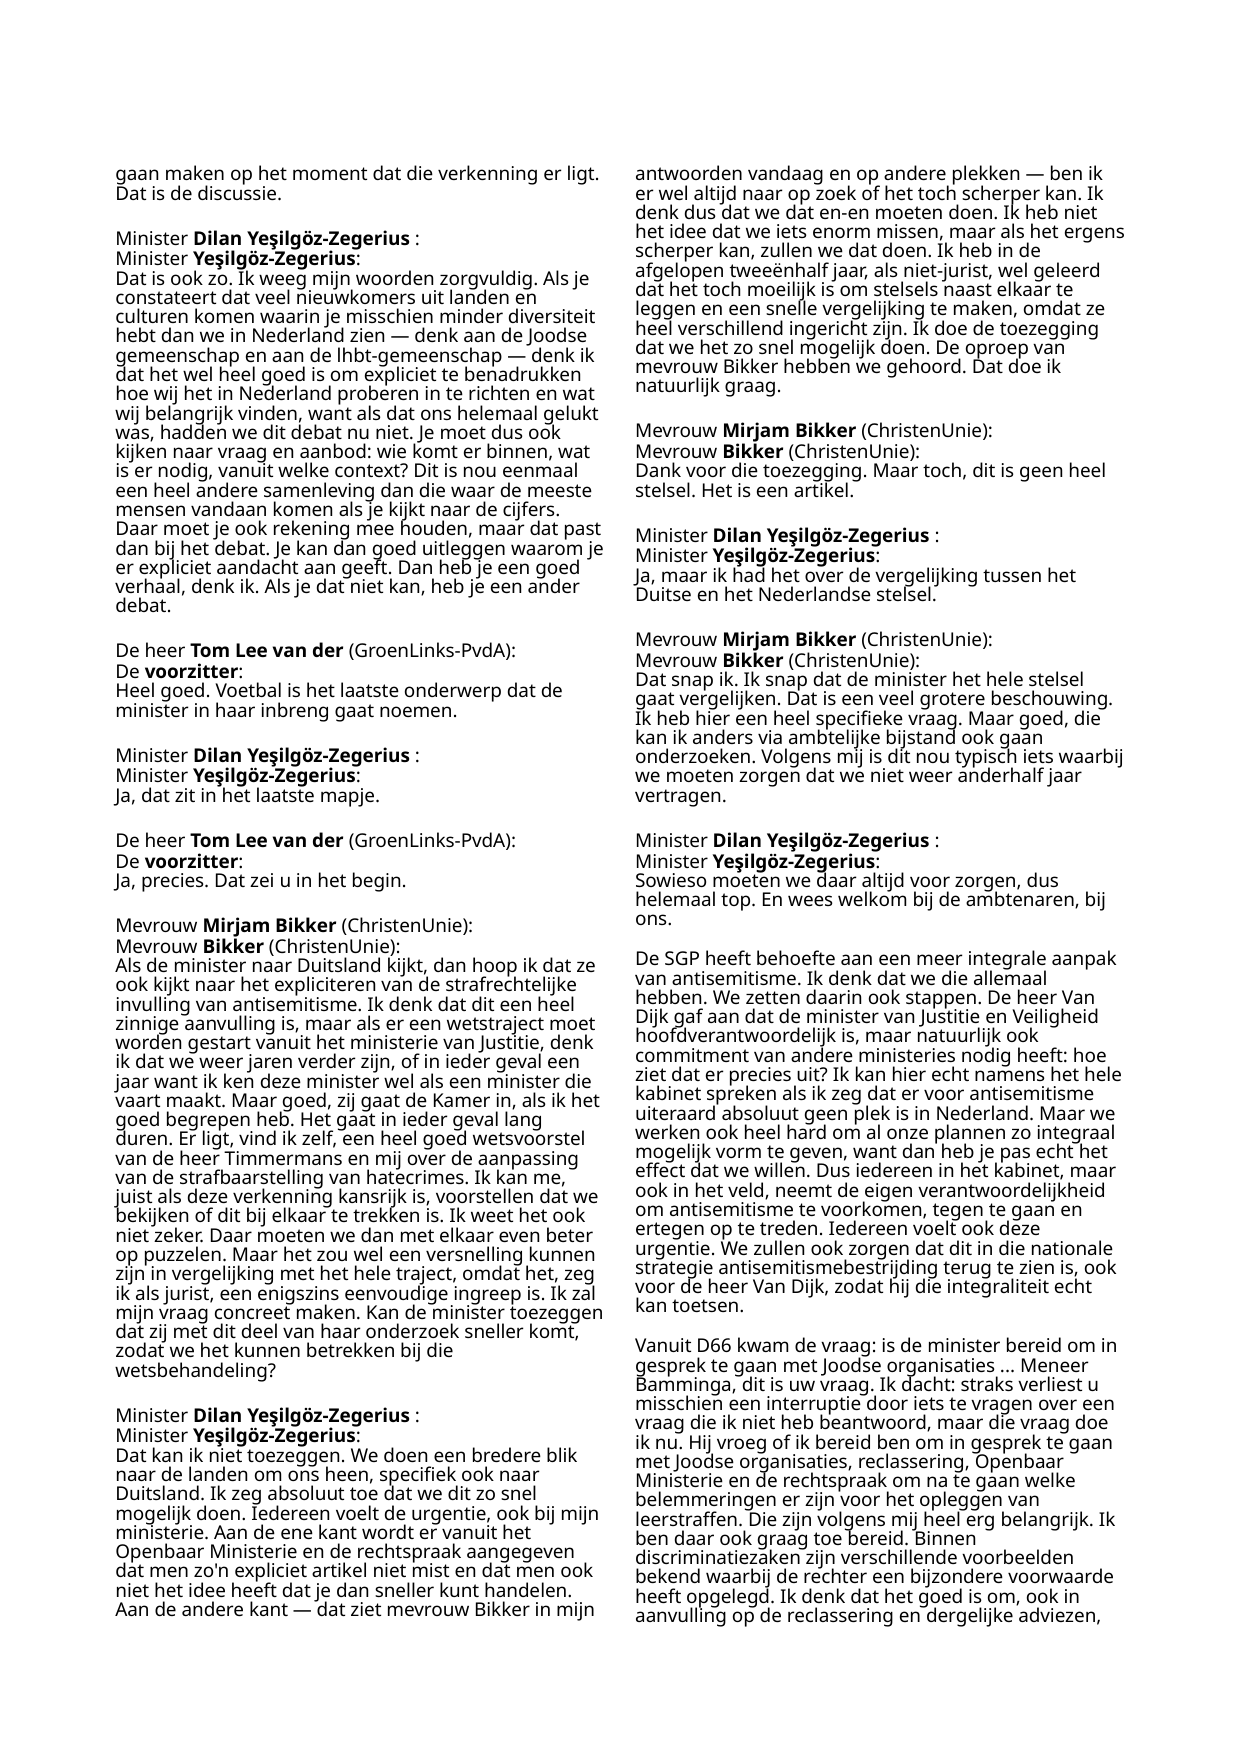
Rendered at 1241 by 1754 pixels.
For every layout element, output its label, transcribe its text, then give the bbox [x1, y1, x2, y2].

text De heer Tom Lee van der (GroenLinks-PvdA): [115, 637, 605, 663]
text Minister Yeşilgöz-Zegerius: [635, 547, 1125, 567]
text Minister Yeşilgöz-Zegerius: [115, 1427, 605, 1447]
text Dat is ook zo. Ik weeg mijn woorden zorgvuldig. Als je constateert dat veel nieuwkomers uit landen en culturen komen waarin je misschien minder diversiteit hebt dan we in Nederland zien — denk aan de Joodse gemeenschap en aan de lhbt-gemeenschap — denk ik dat het wel heel goed is om expliciet te benadrukken hoe wij het in Nederland proberen in te richten en wat wij belangrijk vinden, want als dat ons helemaal gelukt was, hadden we dit debat nu niet. Je moet dus ook kijken naar vraag en aanbod: wie komt er binnen, wat is er nodig, vanuit welke context? Dit is nou eenmaal een heel andere samenleving dan die waar de meeste mensen vandaan komen als je kijkt naar de cijfers. Daar moet je ook rekening mee houden, maar dat past dan bij het debat. Je kan dan goed uitleggen waarom je er expliciet aandacht aan geeft. Dan heb je een goed verhaal, denk ik. Als je dat niet kan, heb je een ander debat. [115, 270, 605, 617]
text Minister Dilan Yeşilgöz-Zegerius : [115, 742, 605, 767]
text Dank voor die toezegging. Maar toch, dit is geen heel stelsel. Het is een artikel. [635, 462, 1125, 501]
text De heer Tom Lee van der (GroenLinks-PvdA): [115, 827, 605, 853]
text Ja, dat zit in het laatste mapje. [115, 787, 605, 806]
text Heel goed. Voetbal is het laatste onderwerp dat de minister in haar inbreng gaat noemen. [115, 682, 605, 721]
text Mevrouw Bikker (ChristenUnie): [635, 443, 1125, 462]
text Als de minister naar Duitsland kijkt, dan hoop ik dat ze ook kijkt naar het expliciteren van de strafrechtelijke invulling van antisemitisme. Ik denk dat dit een heel zinnige aanvulling is, maar als er een wetstraject moet worden gestart vanuit het ministerie van Justitie, denk ik dat we weer jaren verder zijn, of in ieder geval een jaar want ik ken deze minister wel als een minister die vaart maakt. Maar goed, zij gaat de Kamer in, als ik het goed begrepen heb. Het gaat in ieder geval lang duren. Er ligt, vind ik zelf, een heel goed wetsvoorstel van de heer Timmermans en mij over de aanpassing van de strafbaarstelling van hatecrimes. Ik kan me, juist als deze verkenning kansrijk is, voorstellen dat we bekijken of dit bij elkaar te trekken is. Ik weet het ook niet zeker. Daar moeten we dan met elkaar even beter op puzzelen. Maar het zou wel een versnelling kunnen zijn in vergelijking met het hele traject, omdat het, zeg ik als jurist, een enigszins eenvoudige ingreep is. Ik zal mijn vraag concreet maken. Kan de minister toezeggen dat zij met dit deel van haar onderzoek sneller komt, zodat we het kunnen betrekken bij die wetsbehandeling? [115, 957, 605, 1381]
text Ja, maar ik had het over de vergelijking tussen het Duitse en het Nederlandse stelsel. [635, 567, 1125, 605]
text De voorzitter: [115, 853, 605, 872]
text Minister Dilan Yeşilgöz-Zegerius : [635, 522, 1125, 547]
text Minister Dilan Yeşilgöz-Zegerius : [115, 1402, 605, 1427]
text Mevrouw Bikker (ChristenUnie): [635, 652, 1125, 671]
text Mevrouw Mirjam Bikker (ChristenUnie): [635, 417, 1125, 443]
text Mevrouw Bikker (ChristenUnie): [115, 938, 605, 957]
text gaan maken op het moment dat die verkenning er ligt. Dat is de discussie. [115, 165, 605, 204]
text antwoorden vandaag en op andere plekken — ben ik er wel altijd naar op zoek of het toch scherper kan. Ik denk dus dat we dat en-en moeten doen. Ik heb niet het idee dat we iets enorm missen, maar als het ergens scherper kan, zullen we dat doen. Ik heb in de afgelopen tweeënhalf jaar, als niet-jurist, wel geleerd dat het toch moeilijk is om stelsels naast elkaar te leggen en een snelle vergelijking te maken, omdat ze heel verschillend ingericht zijn. Ik doe de toezegging dat we het zo snel mogelijk doen. De oproep van mevrouw Bikker hebben we gehoord. Dat doe ik natuurlijk graag. [635, 165, 1125, 397]
text Dat kan ik niet toezeggen. We doen een bredere blik naar de landen om ons heen, specifiek ook naar Duitsland. Ik zeg absoluut toe dat we dit zo snel mogelijk doen. Iedereen voelt de urgentie, ook bij mijn ministerie. Aan de ene kant wordt er vanuit het Openbaar Ministerie en de rechtspraak aangegeven dat men zo'n expliciet artikel niet mist en dat men ook niet het idee heeft dat je dan sneller kunt handelen. Aan de andere kant — dat ziet mevrouw Bikker in mijn [115, 1447, 605, 1620]
text Sowieso moeten we daar altijd voor zorgen, dus helemaal top. En wees welkom bij de ambtenaren, bij ons. [635, 872, 1125, 930]
text Ja, precies. Dat zei u in het begin. [115, 872, 605, 891]
text Minister Dilan Yeşilgöz-Zegerius : [115, 225, 605, 250]
text De voorzitter: [115, 663, 605, 682]
text Mevrouw Mirjam Bikker (ChristenUnie): [115, 912, 605, 938]
text Minister Yeşilgöz-Zegerius: [115, 767, 605, 787]
text Minister Yeşilgöz-Zegerius: [635, 853, 1125, 872]
text Vanuit D66 kwam de vraag: is de minister bereid om in gesprek te gaan met Joodse organisaties ... Meneer Bamminga, dit is uw vraag. Ik dacht: straks verliest u misschien een interruptie door iets te vragen over een vraag die ik niet heb beantwoord, maar die vraag doe ik nu. Hij vroeg of ik bereid ben om in gesprek te gaan met Joodse organisaties, reclassering, Openbaar Ministerie en de rechtspraak om na te gaan welke belemmeringen er zijn voor het opleggen van leerstraffen. Die zijn volgens mij heel erg belangrijk. Ik ben daar ook graag toe bereid. Binnen discriminatiezaken zijn verschillende voorbeelden bekend waarbij de rechter een bijzondere voorwaarde heeft opgelegd. Ik denk dat het goed is om, ook in aanvulling op de reclassering en dergelijke adviezen, [635, 1337, 1125, 1626]
text Minister Yeşilgöz-Zegerius: [115, 250, 605, 270]
text Minister Dilan Yeşilgöz-Zegerius : [635, 827, 1125, 853]
text Mevrouw Mirjam Bikker (ChristenUnie): [635, 626, 1125, 652]
text De SGP heeft behoefte aan een meer integrale aanpak van antisemitisme. Ik denk dat we die allemaal hebben. We zetten daarin ook stappen. De heer Van Dijk gaf aan dat de minister van Justitie en Veiligheid hoofdverantwoordelijk is, maar natuurlijk ook commitment van andere ministeries nodig heeft: hoe ziet dat er precies uit? Ik kan hier echt namens het hele kabinet spreken als ik zeg dat er voor antisemitisme uiteraard absoluut geen plek is in Nederland. Maar we werken ook heel hard om al onze plannen zo integraal mogelijk vorm te geven, want dan heb je pas echt het effect dat we willen. Dus iedereen in het kabinet, maar ook in het veld, neemt de eigen verantwoordelijkheid om antisemitisme te voorkomen, tegen te gaan en ertegen op te treden. Iedereen voelt ook deze urgentie. We zullen ook zorgen dat dit in die nationale strategie antisemitismebestrijding terug te zien is, ook voor de heer Van Dijk, zodat hij die integraliteit echt kan toetsen. [635, 950, 1125, 1317]
text Dat snap ik. Ik snap dat de minister het hele stelsel gaat vergelijken. Dat is een veel grotere beschouwing. Ik heb hier een heel specifieke vraag. Maar goed, die kan ik anders via ambtelijke bijstand ook gaan onderzoeken. Volgens mij is dit nou typisch iets waarbij we moeten zorgen dat we niet weer anderhalf jaar vertragen. [635, 671, 1125, 806]
